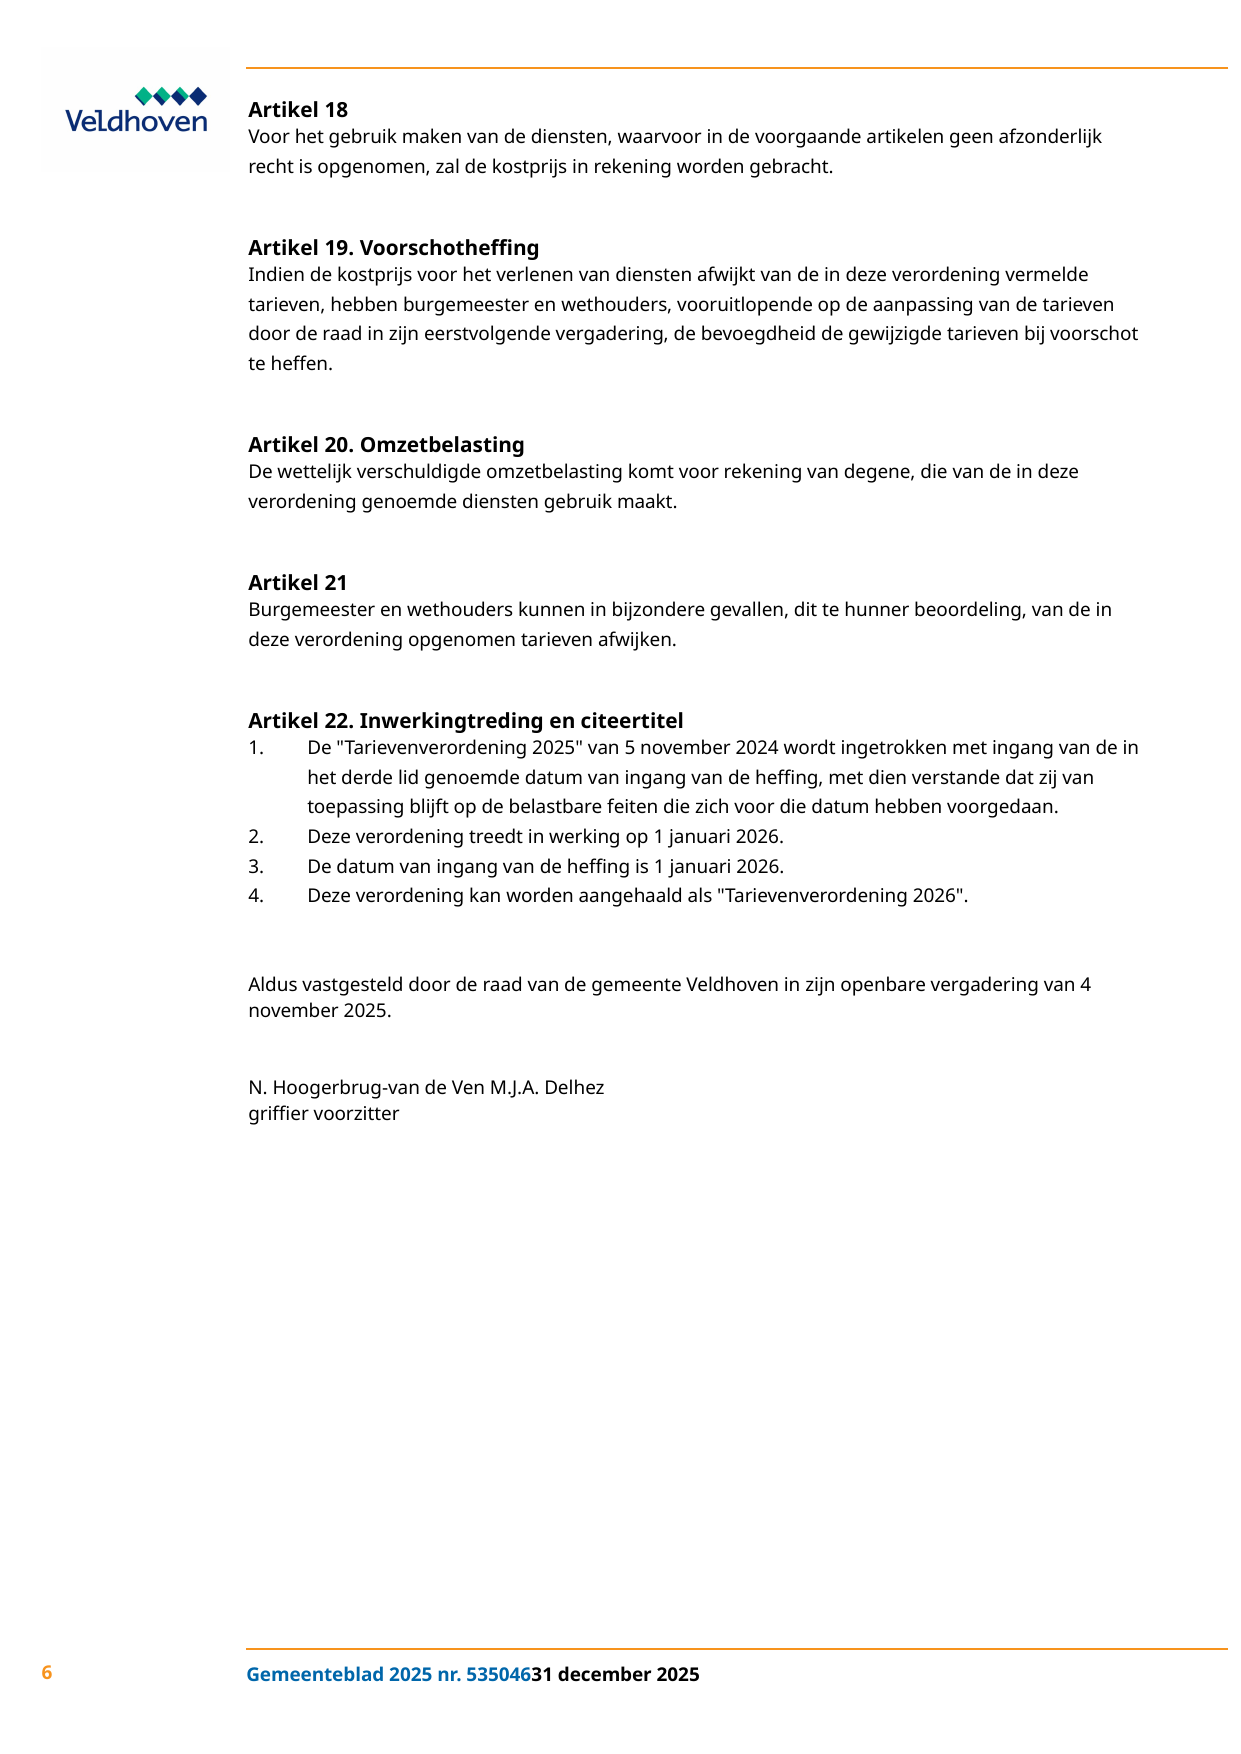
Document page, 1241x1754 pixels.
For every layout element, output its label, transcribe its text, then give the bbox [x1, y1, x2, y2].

text Artikel 20. Omzetbelasting [248, 430, 1152, 458]
text Indien de kostprijs voor het verlenen van diensten afwijkt van de in deze verordening vermelde tarieven, hebben burgemeester en wethouders, vooruitlopende op de aanpassing van de tarieven door de raad in zijn eerstvolgende vergadering, de bevoegdheid de gewijzigde tarieven bij voorschot te heffen. [248, 261, 1152, 376]
picture [41, 47, 231, 172]
list De "Tarievenverordening 2025" van 5 november 2024 wordt ingetrokken met ingang van de in het derde lid genoemde datum van ingang van de heffing, met dien verstande dat zij van toepassing blijft op de belastbare feiten die zich voor die datum hebben voorgedaan. [248, 734, 1152, 819]
list De datum van ingang van de heffing is 1 januari 2026. [248, 853, 1152, 878]
text Artikel 18 [248, 95, 1152, 123]
text Voor het gebruik maken van de diensten, waarvoor in de voorgaande artikelen geen afzonderlijk recht is opgenomen, zal de kostprijs in rekening worden gebracht. [248, 123, 1152, 178]
text Artikel 21 [248, 568, 1152, 596]
text griffier voorzitter [248, 1100, 1152, 1126]
list Deze verordening kan worden aangehaald als "Tarievenverordening 2026". [248, 882, 1152, 908]
text Artikel 19. Voorschotheffing [248, 233, 1152, 261]
text Burgemeester en wethouders kunnen in bijzondere gevallen, dit te hunner beoordeling, van de in deze verordening opgenomen tarieven afwijken. [248, 596, 1152, 652]
text N. Hoogerbrug-van de Ven M.J.A. Delhez [248, 1074, 1152, 1100]
text De wettelijk verschuldigde omzetbelasting komt voor rekening van degene, die van de in deze verordening genoemde diensten gebruik maakt. [248, 458, 1152, 514]
text Aldus vastgesteld door de raad van de gemeente Veldhoven in zijn openbare vergadering van 4 november 2025. [248, 971, 1152, 1023]
list Deze verordening treedt in werking op 1 januari 2026. [248, 823, 1152, 849]
text Artikel 22. Inwerkingtreding en citeertitel [248, 706, 1152, 734]
